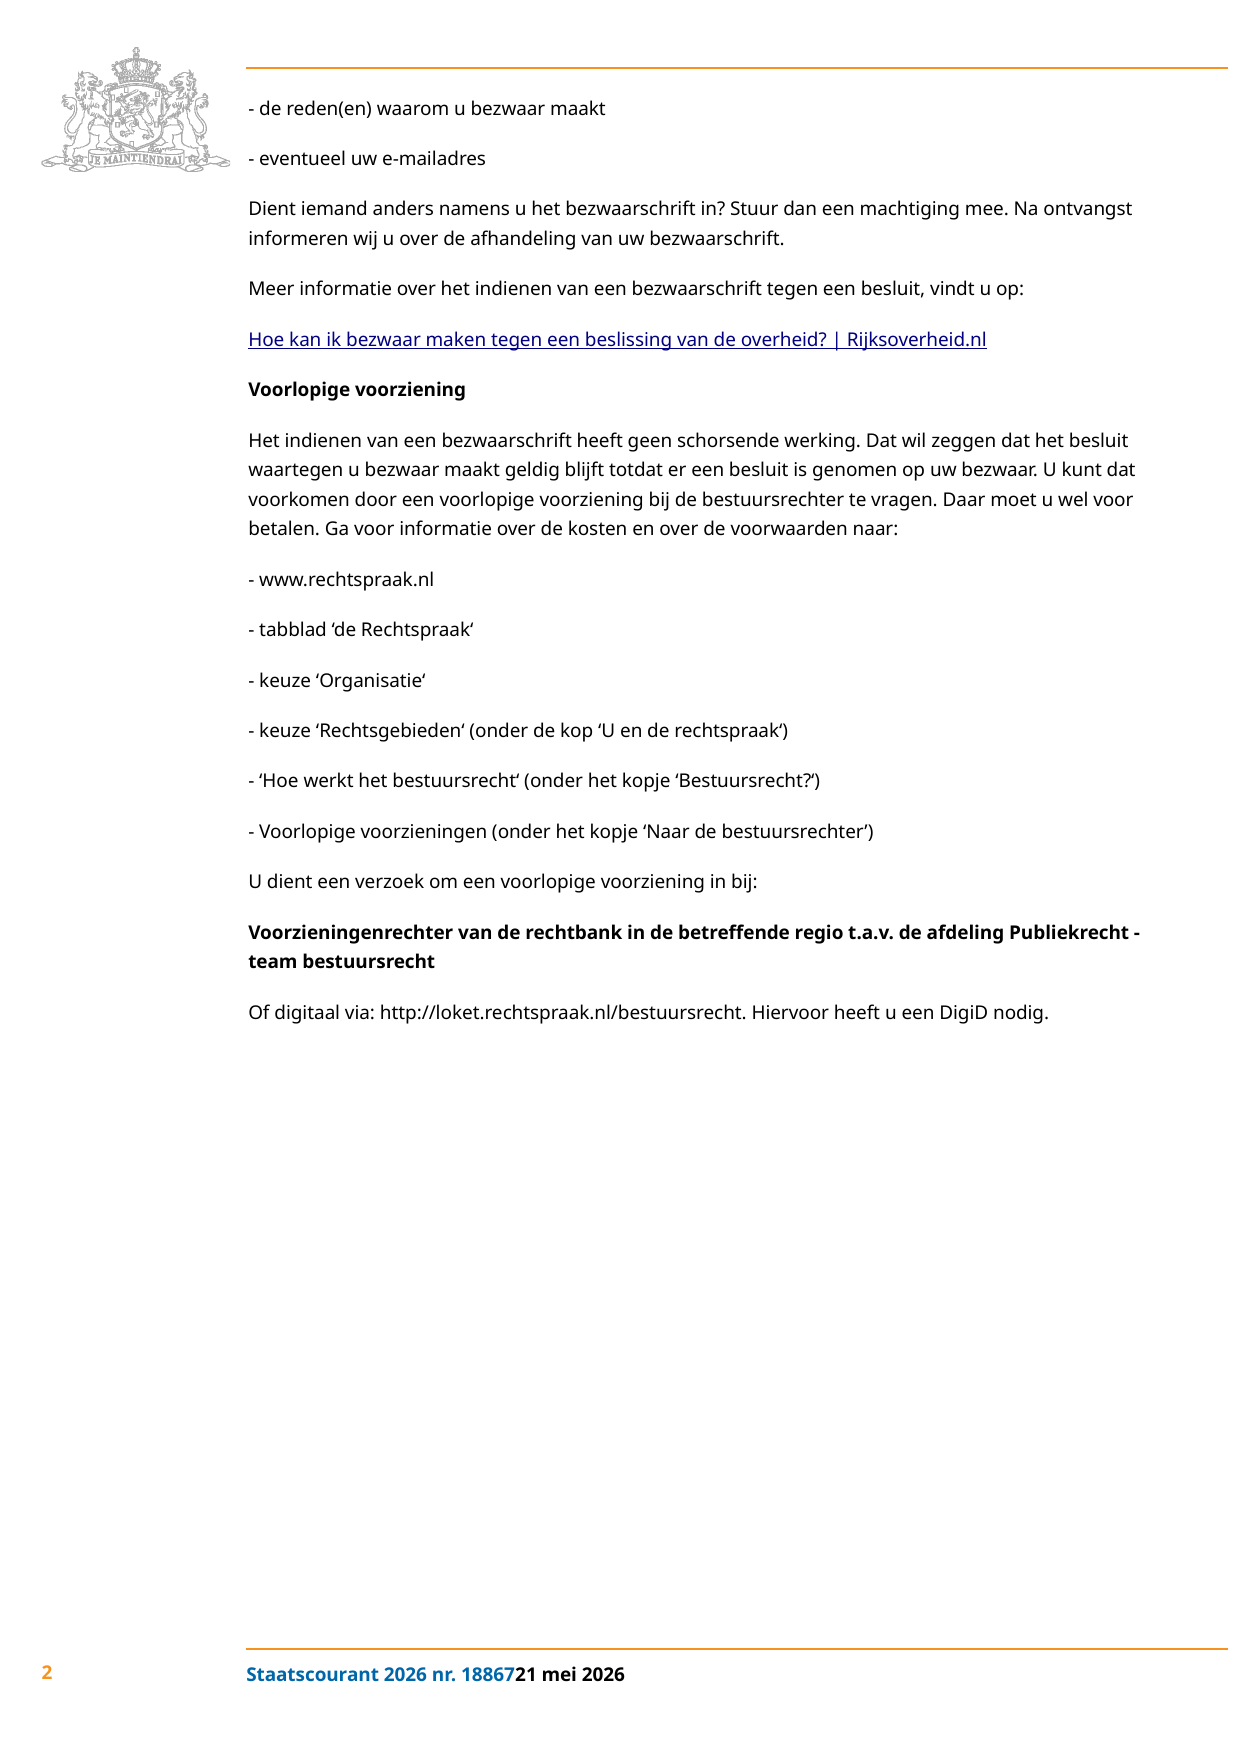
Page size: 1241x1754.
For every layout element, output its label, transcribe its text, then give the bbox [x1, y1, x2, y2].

text Meer informatie over het indienen van een bezwaarschrift tegen een besluit, vindt u op: [248, 276, 1152, 301]
text Het indienen van een bezwaarschrift heeft geen schorsende werking. Dat wil zeggen dat het besluit waartegen u bezwaar maakt geldig blijft totdat er een besluit is genomen op uw bezwaar. U kunt dat voorkomen door een voorlopige voorziening bij de bestuursrechter te vragen. Daar moet u wel voor betalen. Ga voor informatie over de kosten en over de voorwaarden naar: [248, 427, 1152, 541]
text - Voorlopige voorzieningen (onder het kopje ‘Naar de bestuursrechter’) [248, 818, 1152, 844]
text - www.rechtspraak.nl [248, 566, 1152, 592]
text - keuze ‘Organisatie‘ [248, 667, 1152, 693]
text Voorlopige voorziening [248, 376, 1152, 402]
text Of digitaal via: http://loket.rechtspraak.nl/bestuursrecht. Hiervoor heeft u een DigiD nodig. [248, 999, 1152, 1025]
text - ‘Hoe werkt het bestuursrecht‘ (onder het kopje ‘Bestuursrecht?‘) [248, 768, 1152, 793]
text Hoe kan ik bezwaar maken tegen een beslissing van de overheid? | Rijksoverheid.nl [248, 326, 1152, 352]
text Voorzieningenrechter van de rechtbank in de betreffende regio t.a.v. de afdeling Publiekrecht - team bestuursrecht [248, 919, 1152, 974]
text - keuze ‘Rechtsgebieden‘ (onder de kop ‘U en de rechtspraak‘) [248, 717, 1152, 743]
text - tabblad ‘de Rechtspraak‘ [248, 616, 1152, 642]
text - de reden(en) waarom u bezwaar maakt [248, 95, 1152, 121]
text Dient iemand anders namens u het bezwaarschrift in? Stuur dan een machtiging mee. Na ontvangst informeren wij u over de afhandeling van uw bezwaarschrift. [248, 196, 1152, 251]
text - eventueel uw e-mailadres [248, 145, 1152, 171]
text U dient een verzoek om een voorlopige voorziening in bij: [248, 868, 1152, 894]
picture [41, 47, 231, 172]
